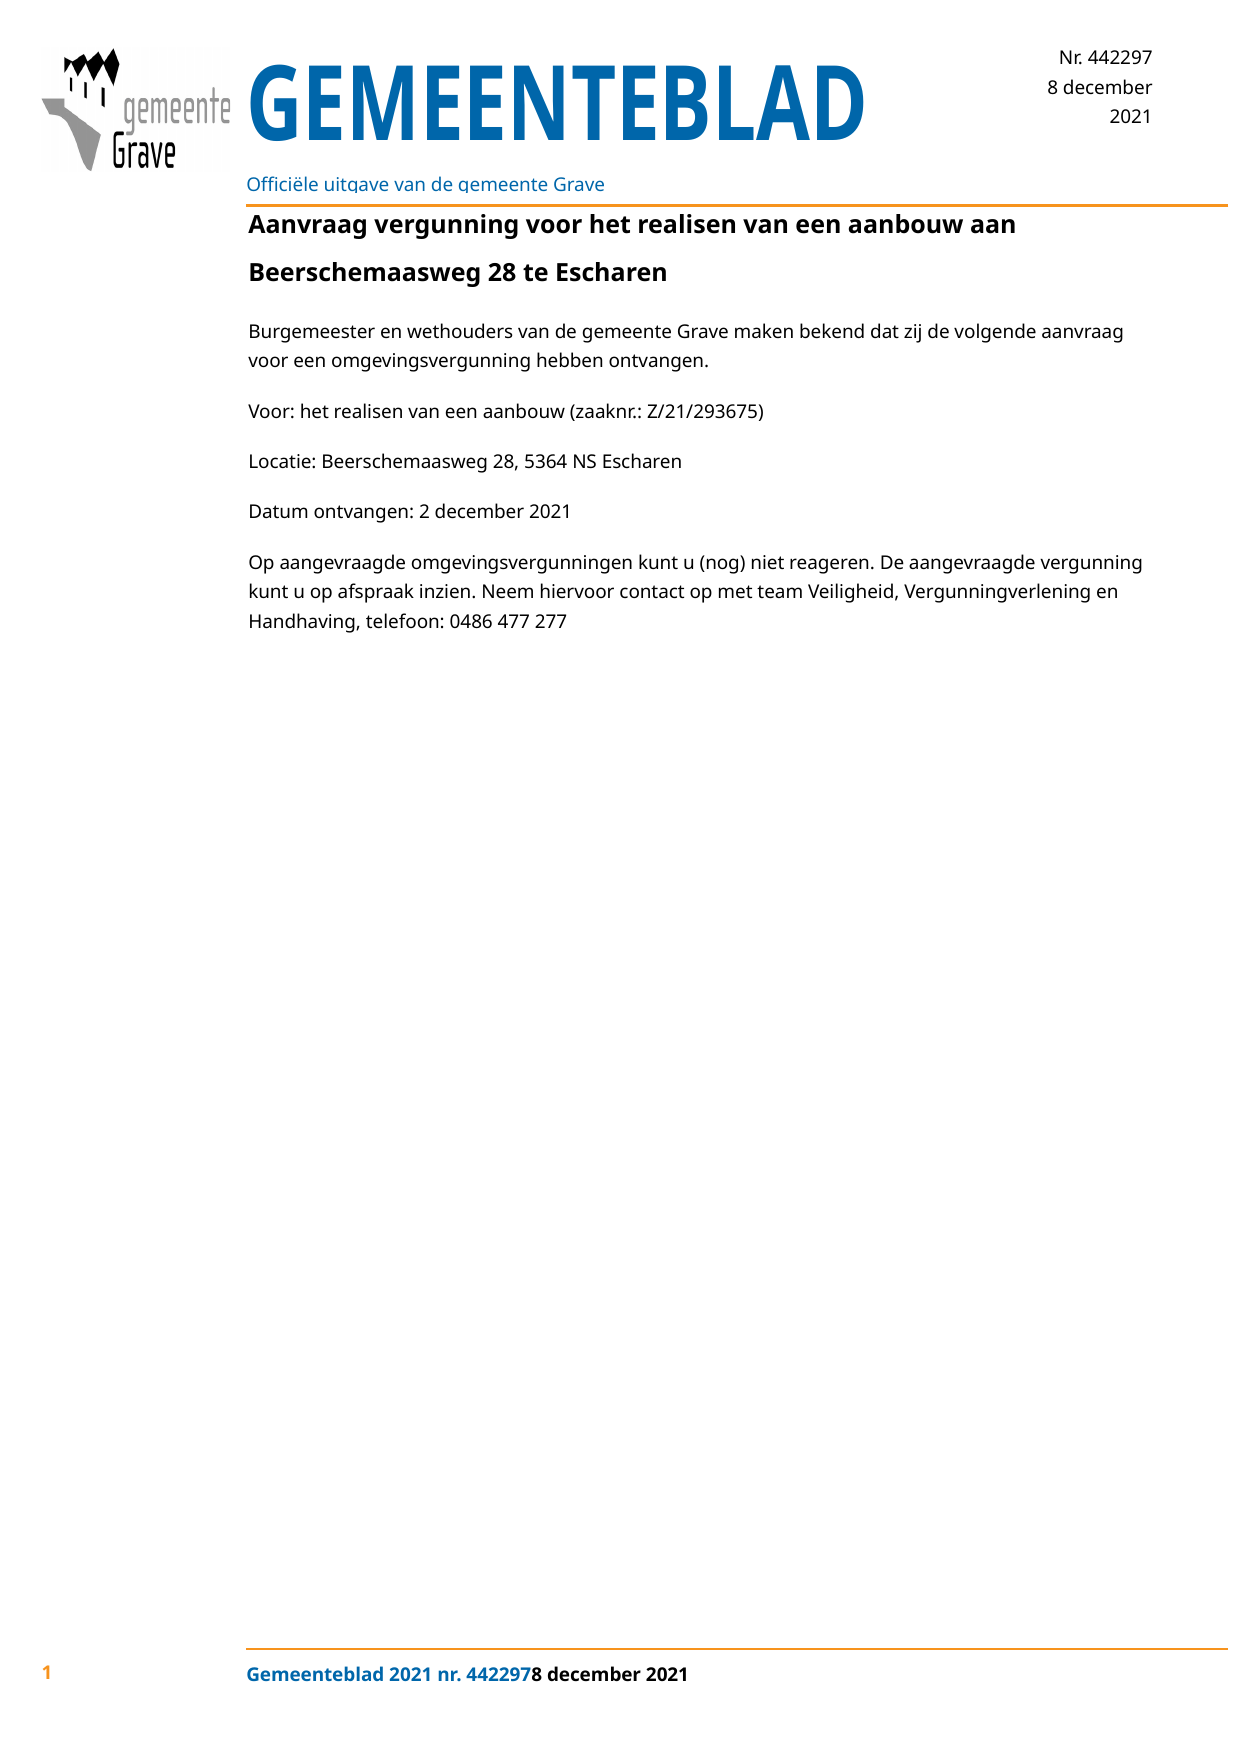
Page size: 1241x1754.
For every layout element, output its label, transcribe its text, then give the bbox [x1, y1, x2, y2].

text Voor: het realisen van een aanbouw (zaaknr.: Z/21/293675) [248, 398, 1152, 424]
text Op aangevraagde omgevingsvergunningen kunt u (nog) niet reageren. De aangevraagde vergunning kunt u op afspraak inzien. Neem hiervoor contact op met team Veiligheid, Vergunningverlening en Handhaving, telefoon: 0486 477 277 [248, 549, 1152, 634]
text Locatie: Beerschemaasweg 28, 5364 NS Escharen [248, 448, 1152, 474]
text Aanvraag vergunning voor het realisen van een aanbouw aan Beerschemaasweg 28 te Escharen [248, 207, 1152, 288]
text Datum ontvangen: 2 december 2021 [248, 499, 1152, 524]
text Burgemeester en wethouders van de gemeente Grave maken bekend dat zij de volgende aanvraag voor een omgevingsvergunning hebben ontvangen. [248, 318, 1152, 373]
picture [41, 47, 231, 172]
